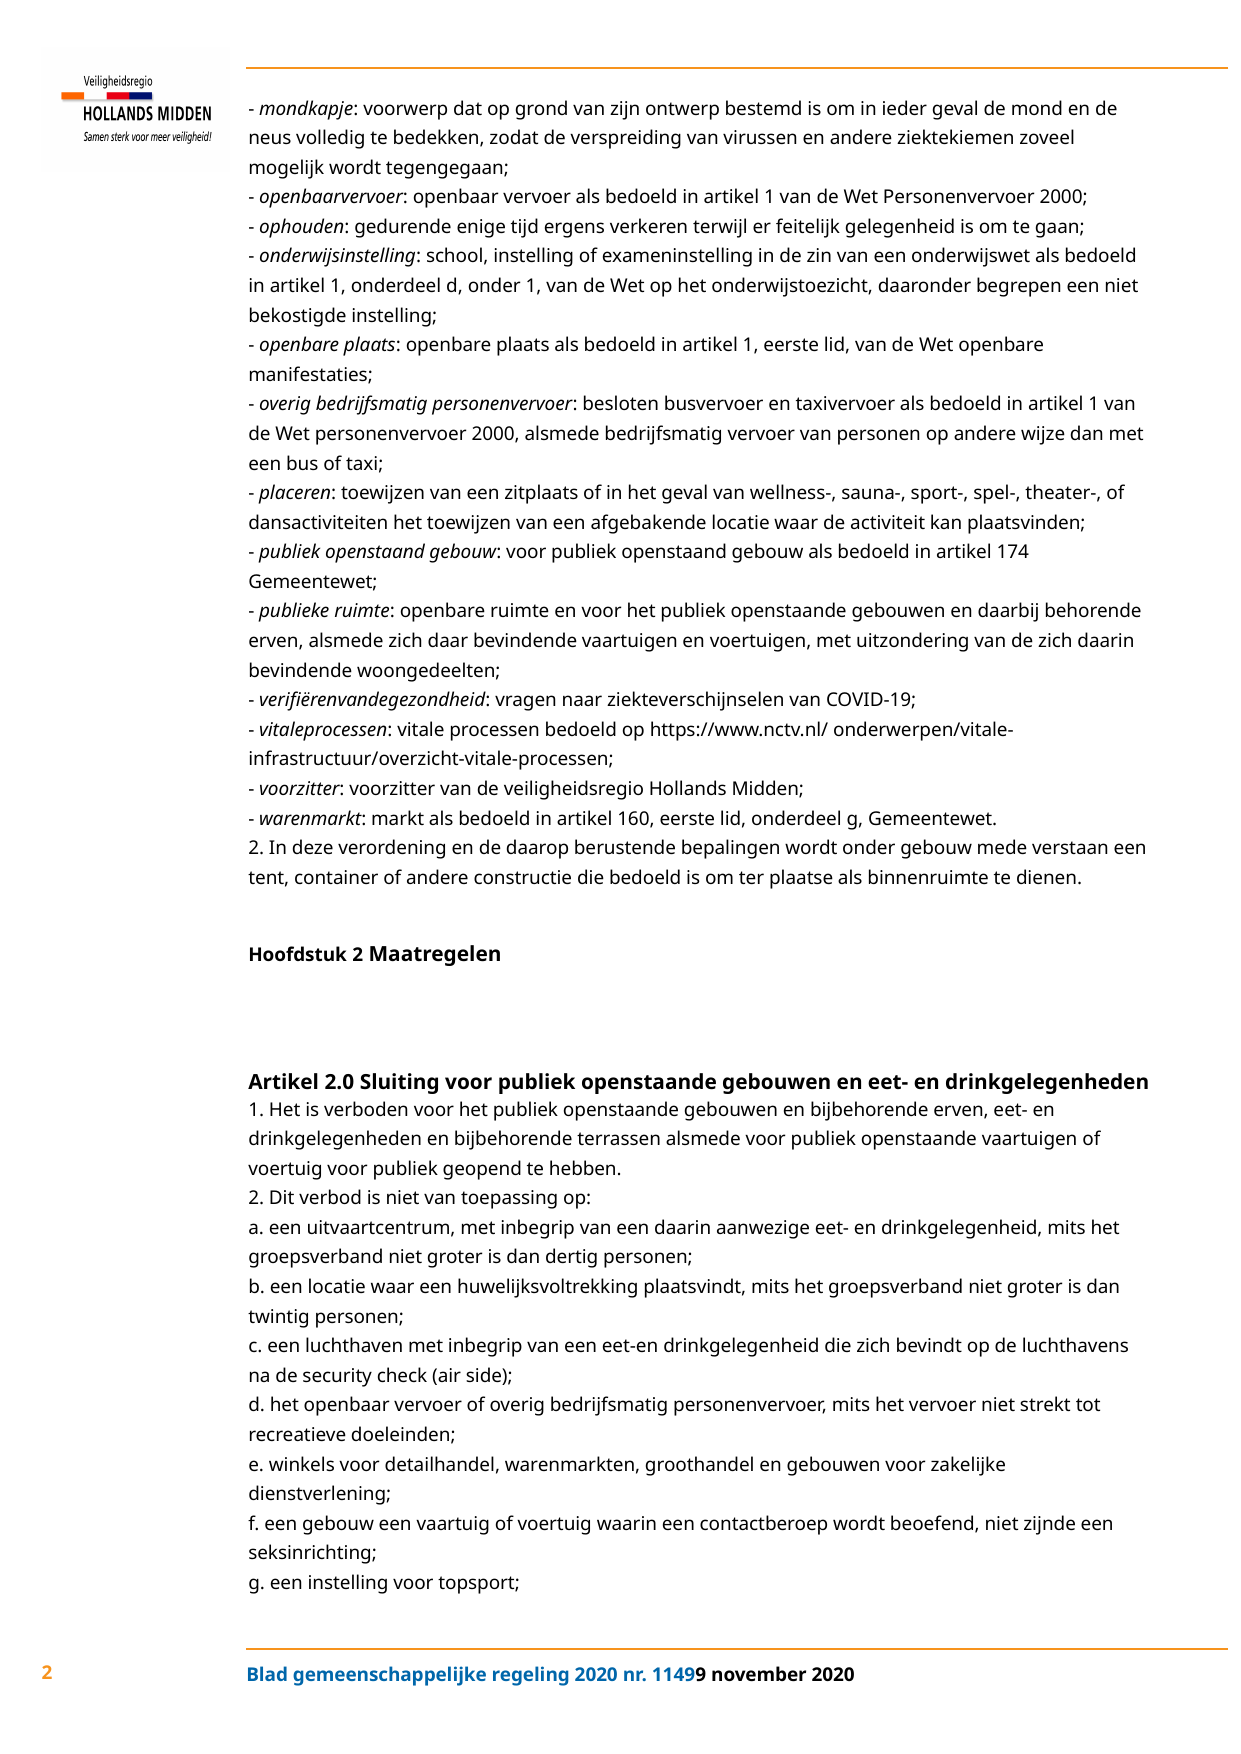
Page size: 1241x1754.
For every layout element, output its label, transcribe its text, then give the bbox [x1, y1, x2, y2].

text Artikel 2.0 Sluiting voor publiek openstaande gebouwen en eet- en drinkgelegenheden [248, 1067, 1152, 1096]
text - warenmarkt: markt als bedoeld in artikel 160, eerste lid, onderdeel g, Gemeentewet. [248, 805, 1152, 831]
text - openbare plaats: openbare plaats als bedoeld in artikel 1, eerste lid, van de Wet openbare manifestaties; [248, 331, 1152, 387]
text - voorzitter: voorzitter van de veiligheidsregio Hollands Midden; [248, 775, 1152, 801]
text - verifiërenvandegezondheid: vragen naar ziekteverschijnselen van COVID-19; [248, 686, 1152, 712]
text 2. Dit verbod is niet van toepassing op: [248, 1184, 1152, 1210]
text 2. In deze verordening en de daarop berustende bepalingen wordt onder gebouw mede verstaan een tent, container of andere constructie die bedoeld is om ter plaatse als binnenruimte te dienen. [248, 834, 1152, 890]
text e. winkels voor detailhandel, warenmarkten, groothandel en gebouwen voor zakelijke dienstverlening; [248, 1451, 1152, 1506]
text f. een gebouw een vaartuig of voertuig waarin een contactberoep wordt beoefend, niet zijnde een seksinrichting; [248, 1510, 1152, 1565]
text a. een uitvaartcentrum, met inbegrip van een daarin aanwezige eet- en drinkgelegenheid, mits het groepsverband niet groter is dan dertig personen; [248, 1214, 1152, 1269]
text b. een locatie waar een huwelijksvoltrekking plaatsvindt, mits het groepsverband niet groter is dan twintig personen; [248, 1273, 1152, 1328]
text - publiek openstaand gebouw: voor publiek openstaand gebouw als bedoeld in artikel 174 Gemeentewet; [248, 538, 1152, 594]
text - vitaleprocessen: vitale processen bedoeld op https://www.nctv.nl/ onderwerpen/vitale-infrastructuur/overzicht-vitale-processen; [248, 716, 1152, 771]
text d. het openbaar vervoer of overig bedrijfsmatig personenvervoer, mits het vervoer niet strekt tot recreatieve doeleinden; [248, 1392, 1152, 1447]
text g. een instelling voor topsport; [248, 1569, 1152, 1595]
text - openbaarvervoer: openbaar vervoer als bedoeld in artikel 1 van de Wet Personenvervoer 2000; [248, 183, 1152, 209]
text Hoofdstuk 2 Maatregelen [248, 939, 1152, 968]
text c. een luchthaven met inbegrip van een eet-en drinkgelegenheid die zich bevindt op de luchthavens na de security check (air side); [248, 1332, 1152, 1388]
text - publieke ruimte: openbare ruimte en voor het publiek openstaande gebouwen en daarbij behorende erven, alsmede zich daar bevindende vaartuigen en voertuigen, met uitzondering van de zich daarin bevindende woongedeelten; [248, 598, 1152, 683]
text - mondkapje: voorwerp dat op grond van zijn ontwerp bestemd is om in ieder geval de mond en de neus volledig te bedekken, zodat de verspreiding van virussen en andere ziektekiemen zoveel mogelijk wordt tegengegaan; [248, 95, 1152, 180]
text - overig bedrijfsmatig personenvervoer: besloten busvervoer en taxivervoer als bedoeld in artikel 1 van de Wet personenvervoer 2000, alsmede bedrijfsmatig vervoer van personen op andere wijze dan met een bus of taxi; [248, 391, 1152, 476]
text - onderwijsinstelling: school, instelling of exameninstelling in de zin van een onderwijswet als bedoeld in artikel 1, onderdeel d, onder 1, van de Wet op het onderwijstoezicht, daaronder begrepen een niet bekostigde instelling; [248, 243, 1152, 328]
text - ophouden: gedurende enige tijd ergens verkeren terwijl er feitelijk gelegenheid is om te gaan; [248, 213, 1152, 239]
picture [41, 47, 231, 172]
text - placeren: toewijzen van een zitplaats of in het geval van wellness-, sauna-, sport-, spel-, theater-, of dansactiviteiten het toewijzen van een afgebakende locatie waar de activiteit kan plaatsvinden; [248, 479, 1152, 535]
text 1. Het is verboden voor het publiek openstaande gebouwen en bijbehorende erven, eet- en drinkgelegenheden en bijbehorende terrassen alsmede voor publiek openstaande vaartuigen of voertuig voor publiek geopend te hebben. [248, 1096, 1152, 1181]
